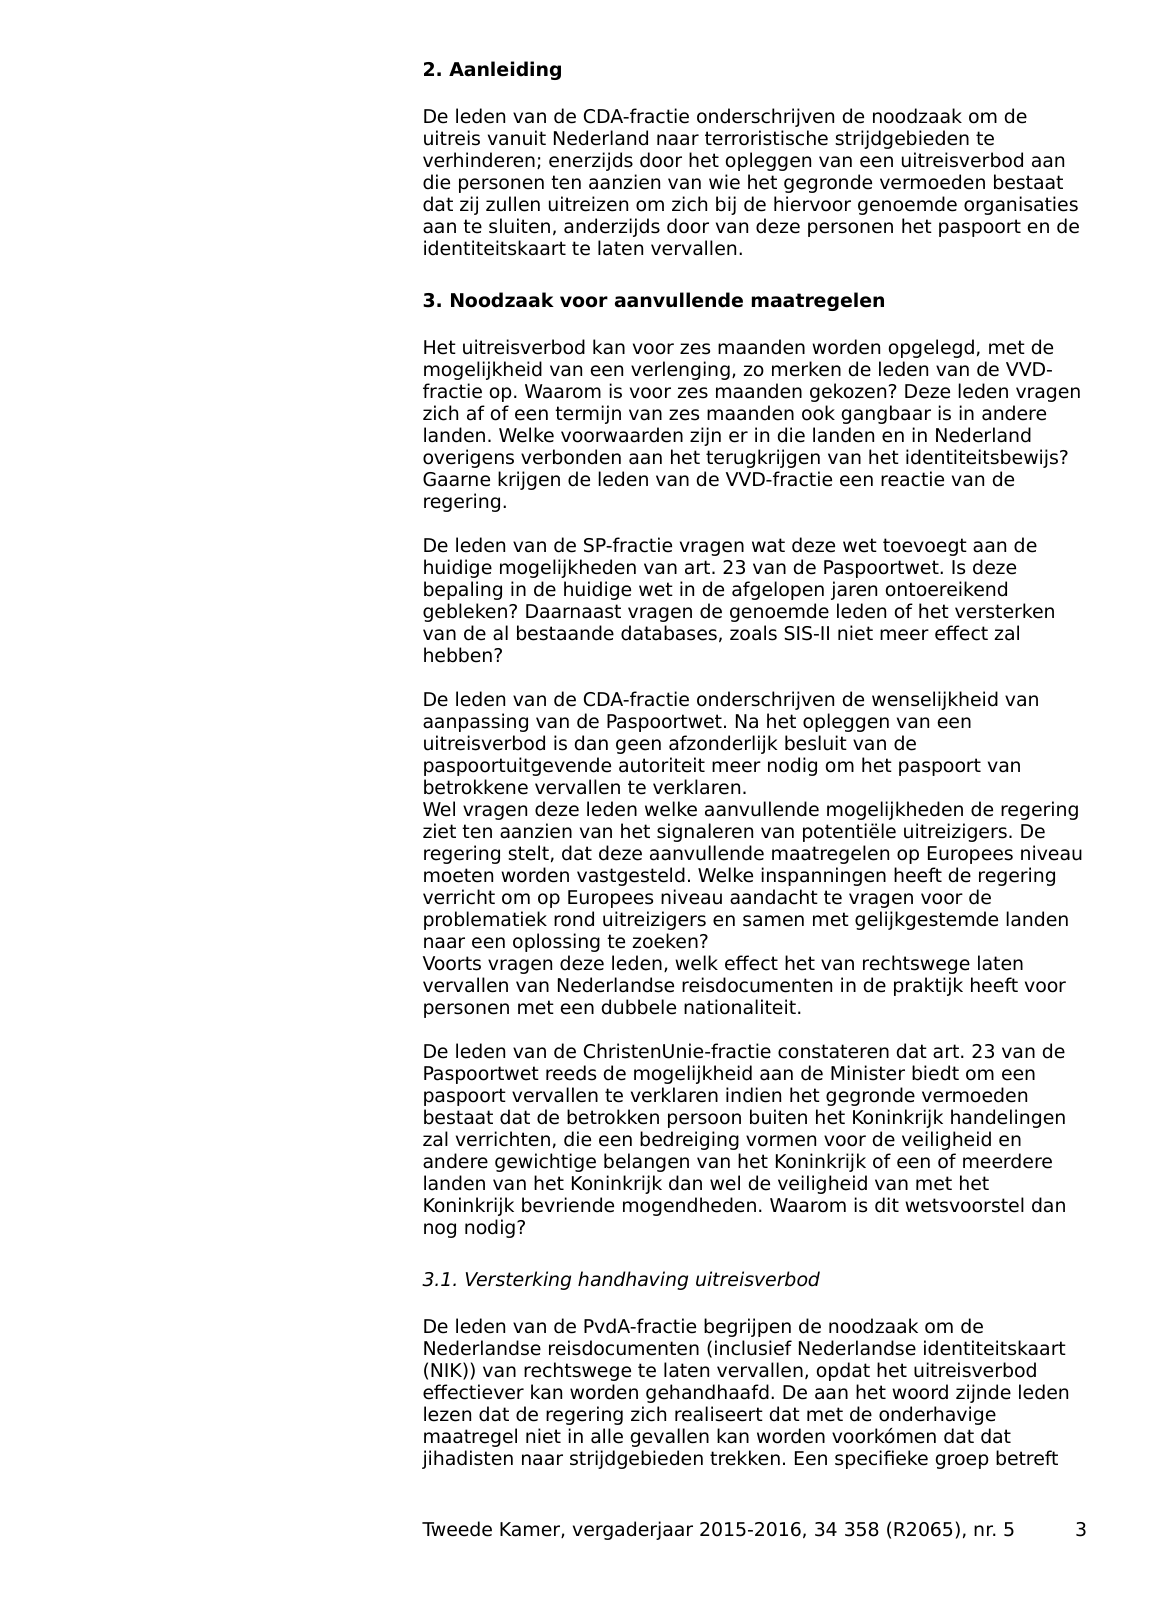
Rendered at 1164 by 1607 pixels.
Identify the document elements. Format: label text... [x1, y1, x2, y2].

text De leden van de PvdA-fractie begrijpen de noodzaak om de Nederlandse reisdocumenten (inclusief Nederlandse identiteitskaart (NIK)) van rechtswege te laten vervallen, opdat het uitreisverbod effectiever kan worden gehandhaafd. De aan het woord zijnde leden lezen dat de regering zich realiseert dat met de onderhavige maatregel niet in alle gevallen kan worden voorkómen dat dat jihadisten naar strijdgebieden trekken. Een specifieke groep betreft [422, 1316, 1087, 1469]
text De leden van de CDA-fractie onderschrijven de wenselijkheid van aanpassing van de Paspoortwet. Na het opleggen van een uitreisverbod is dan geen afzonderlijk besluit van de paspoortuitgevende autoriteit meer nodig om het paspoort van betrokkene vervallen te verklaren. [422, 689, 1087, 799]
text De leden van de CDA-fractie onderschrijven de noodzaak om de uitreis vanuit Nederland naar terroristische strijdgebieden te verhinderen; enerzijds door het opleggen van een uitreisverbod aan die personen ten aanzien van wie het gegronde vermoeden bestaat dat zij zullen uitreizen om zich bij de hiervoor genoemde organisaties aan te sluiten, anderzijds door van deze personen het paspoort en de identiteitskaart te laten vervallen. [422, 106, 1087, 260]
text Het uitreisverbod kan voor zes maanden worden opgelegd, met de mogelijkheid van een verlenging, zo merken de leden van de VVD-fractie op. Waarom is voor zes maanden gekozen? Deze leden vragen zich af of een termijn van zes maanden ook gangbaar is in andere landen. Welke voorwaarden zijn er in die landen en in Nederland overigens verbonden aan het terugkrijgen van het identiteitsbewijs? Gaarne krijgen de leden van de VVD-fractie een reactie van de regering. [422, 337, 1087, 513]
subtitle 3. Noodzaak voor aanvullende maatregelen [422, 290, 1087, 312]
subtitle 3.1. Versterking handhaving uitreisverbod [422, 1269, 1087, 1291]
text Wel vragen deze leden welke aanvullende mogelijkheden de regering ziet ten aanzien van het signaleren van potentiële uitreizigers. De regering stelt, dat deze aanvullende maatregelen op Europees niveau moeten worden vastgesteld. Welke inspanningen heeft de regering verricht om op Europees niveau aandacht te vragen voor de problematiek rond uitreizigers en samen met gelijkgestemde landen naar een oplossing te zoeken? [422, 799, 1087, 953]
subtitle 2. Aanleiding [422, 59, 1087, 81]
text Voorts vragen deze leden, welk effect het van rechtswege laten vervallen van Nederlandse reisdocumenten in de praktijk heeft voor personen met een dubbele nationaliteit. [422, 953, 1087, 1019]
text De leden van de SP-fractie vragen wat deze wet toevoegt aan de huidige mogelijkheden van art. 23 van de Paspoortwet. Is deze bepaling in de huidige wet in de afgelopen jaren ontoereikend gebleken? Daarnaast vragen de genoemde leden of het versterken van de al bestaande databases, zoals SIS-II niet meer effect zal hebben? [422, 535, 1087, 667]
text De leden van de ChristenUnie-fractie constateren dat art. 23 van de Paspoortwet reeds de mogelijkheid aan de Minister biedt om een paspoort vervallen te verklaren indien het gegronde vermoeden bestaat dat de betrokken persoon buiten het Koninkrijk handelingen zal verrichten, die een bedreiging vormen voor de veiligheid en andere gewichtige belangen van het Koninkrijk of een of meerdere landen van het Koninkrijk dan wel de veiligheid van met het Koninkrijk bevriende mogendheden. Waarom is dit wetsvoorstel dan nog nodig? [422, 1041, 1087, 1239]
